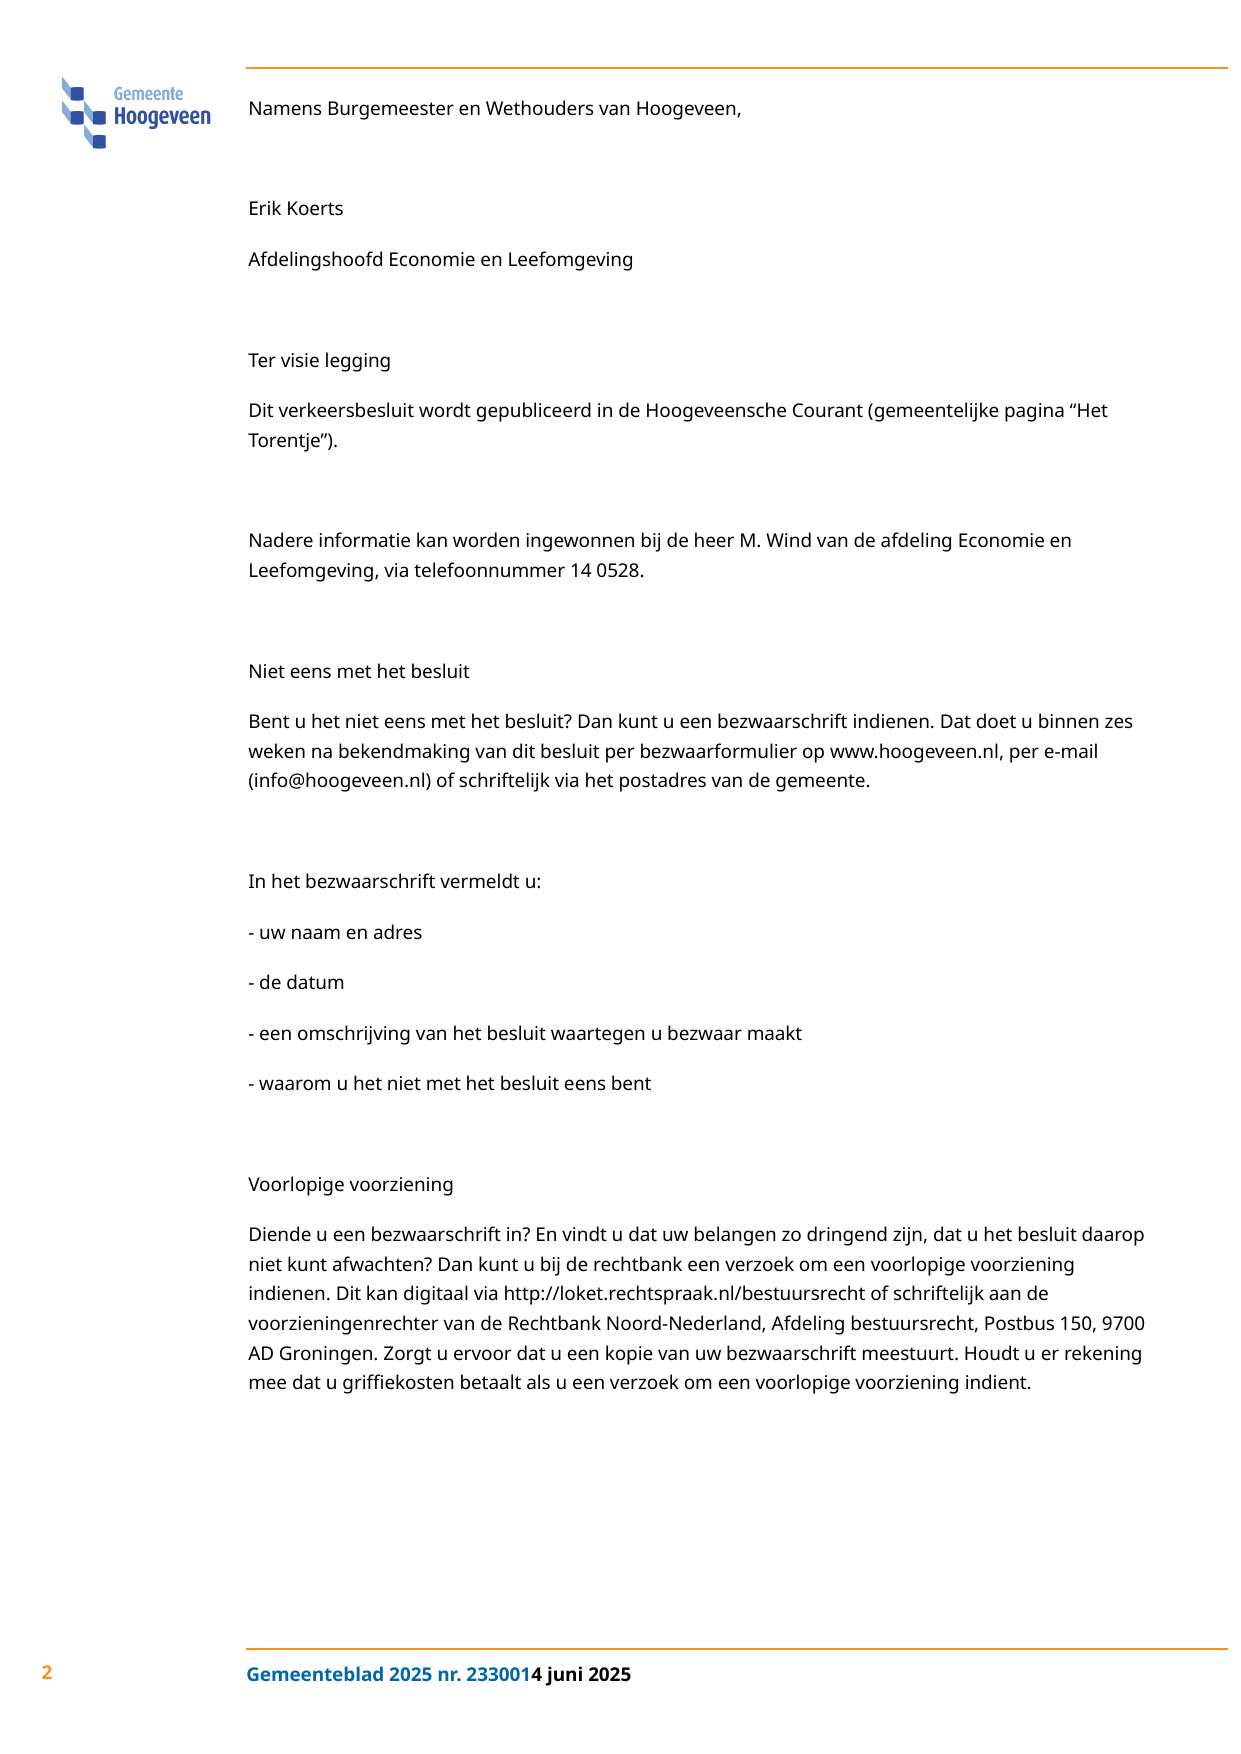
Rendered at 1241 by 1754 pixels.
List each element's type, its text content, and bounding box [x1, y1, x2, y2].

text - een omschrijving van het besluit waartegen u bezwaar maakt [248, 1020, 1152, 1046]
text Namens Burgemeester en Wethouders van Hoogeveen, [248, 95, 1152, 121]
text Afdelingshoofd Economie en Leefomgeving [248, 246, 1152, 272]
text Erik Koerts [248, 196, 1152, 221]
picture [41, 47, 231, 172]
text - de datum [248, 969, 1152, 995]
text Dit verkeersbesluit wordt gepubliceerd in de Hoogeveensche Courant (gemeentelijke pagina “Het Torentje”). [248, 397, 1152, 453]
text - waarom u het niet met het besluit eens bent [248, 1070, 1152, 1096]
text Niet eens met het besluit [248, 658, 1152, 684]
text - uw naam en adres [248, 919, 1152, 945]
text Ter visie legging [248, 347, 1152, 373]
text In het bezwaarschrift vermeldt u: [248, 868, 1152, 894]
text Voorlopige voorziening [248, 1171, 1152, 1197]
text Nadere informatie kan worden ingewonnen bij de heer M. Wind van de afdeling Economie en Leefomgeving, via telefoonnummer 14 0528. [248, 528, 1152, 583]
text Diende u een bezwaarschrift in? En vindt u dat uw belangen zo dringend zijn, dat u het besluit daarop niet kunt afwachten? Dan kunt u bij de rechtbank een verzoek om een voorlopige voorziening indienen. Dit kan digitaal via http://loket.rechtspraak.nl/bestuursrecht of schriftelijk aan de voorzieningenrechter van de Rechtbank Noord-Nederland, Afdeling bestuursrecht, Postbus 150, 9700 AD Groningen. Zorgt u ervoor dat u een kopie van uw bezwaarschrift meestuurt. Houdt u er rekening mee dat u griffiekosten betaalt als u een verzoek om een voorlopige voorziening indient. [248, 1221, 1152, 1395]
text Bent u het niet eens met het besluit? Dan kunt u een bezwaarschrift indienen. Dat doet u binnen zes weken na bekendmaking van dit besluit per bezwaarformulier op www.hoogeveen.nl, per e-mail (info@hoogeveen.nl) of schriftelijk via het postadres van de gemeente. [248, 708, 1152, 793]
